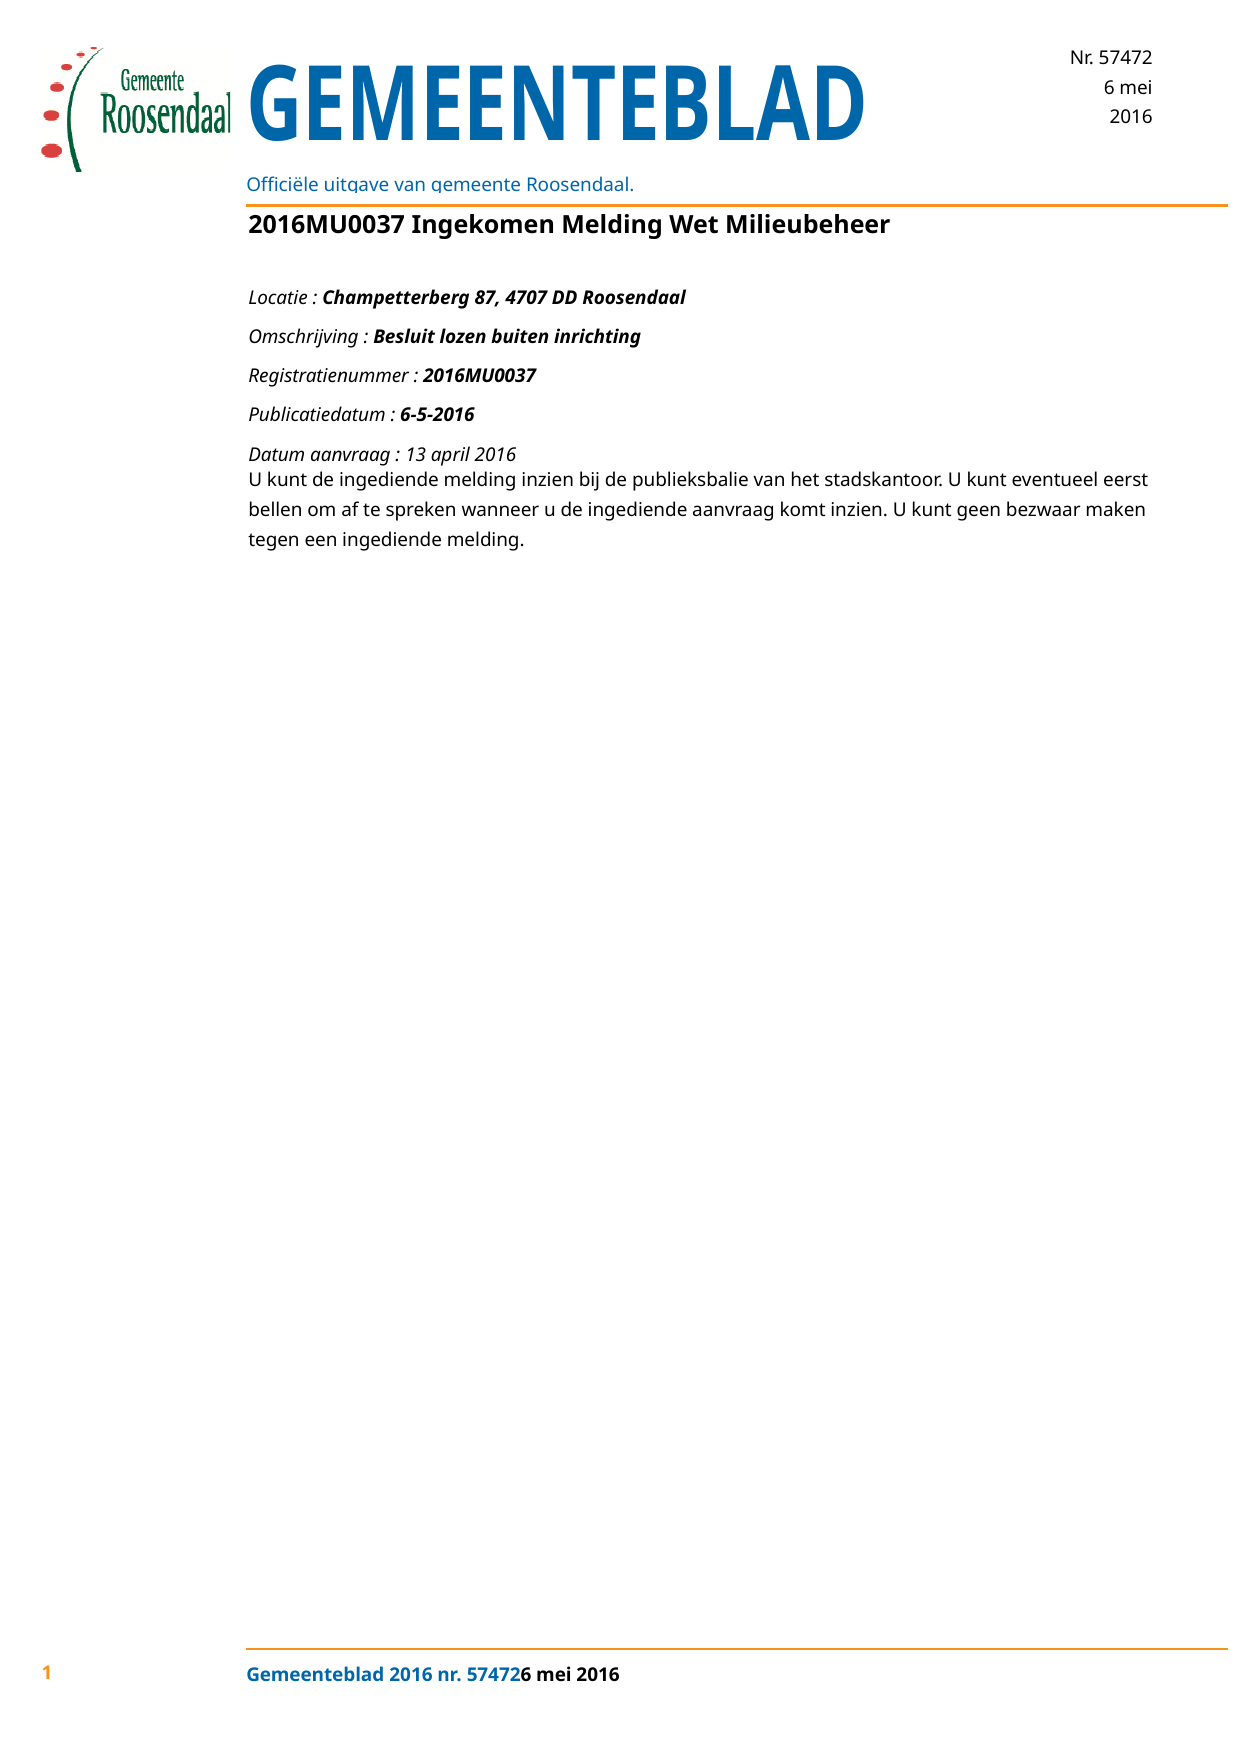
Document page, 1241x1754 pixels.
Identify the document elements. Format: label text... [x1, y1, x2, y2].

text Publicatiedatum : 6-5-2016 [248, 402, 1152, 427]
text Omschrijving : Besluit lozen buiten inrichting [248, 323, 1152, 349]
text Datum aanvraag : 13 april 2016 [248, 441, 1152, 467]
text 2016MU0037 Ingekomen Melding Wet Milieubeheer [248, 207, 1152, 241]
text U kunt de ingediende melding inzien bij de publieksbalie van het stadskantoor. U kunt eventueel eerst bellen om af te spreken wanneer u de ingediende aanvraag komt inzien. U kunt geen bezwaar maken tegen een ingediende melding. [248, 467, 1152, 552]
text Registratienummer : 2016MU0037 [248, 362, 1152, 388]
text Locatie : Champetterberg 87, 4707 DD Roosendaal [248, 284, 1152, 309]
picture [41, 47, 231, 172]
